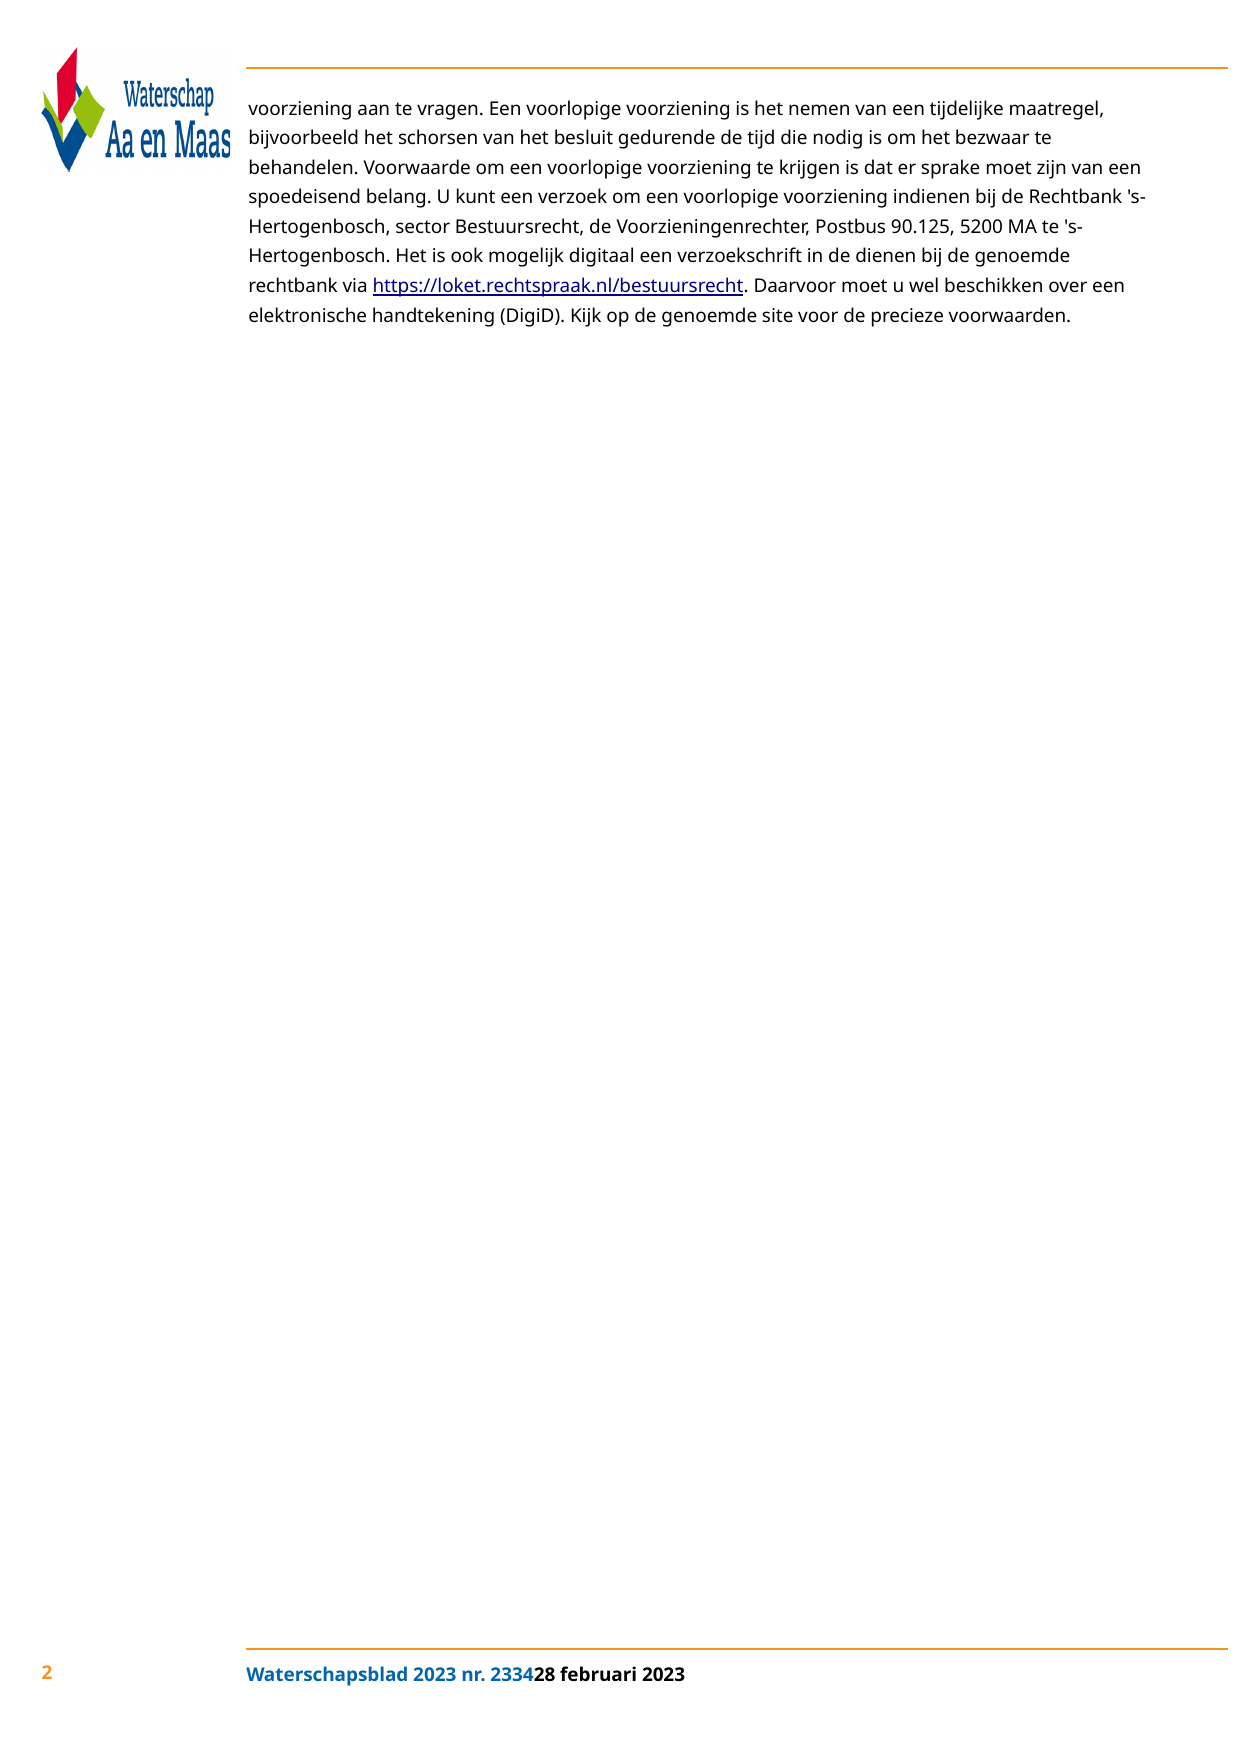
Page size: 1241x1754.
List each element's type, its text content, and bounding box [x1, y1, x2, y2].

text voorziening aan te vragen. Een voorlopige voorziening is het nemen van een tijdelijke maatregel, bijvoorbeeld het schorsen van het besluit gedurende de tijd die nodig is om het bezwaar te behandelen. Voorwaarde om een voorlopige voorziening te krijgen is dat er sprake moet zijn van een spoedeisend belang. U kunt een verzoek om een voorlopige voorziening indienen bij de Rechtbank 's-Hertogenbosch, sector Bestuursrecht, de Voorzieningenrechter, Postbus 90.125, 5200 MA te 's-Hertogenbosch. Het is ook mogelijk digitaal een verzoekschrift in de dienen bij de genoemde rechtbank via https://loket.rechtspraak.nl/bestuursrecht. Daarvoor moet u wel beschikken over een elektronische handtekening (DigiD). Kijk op de genoemde site voor de precieze voorwaarden. [248, 95, 1152, 328]
picture [41, 47, 231, 172]
